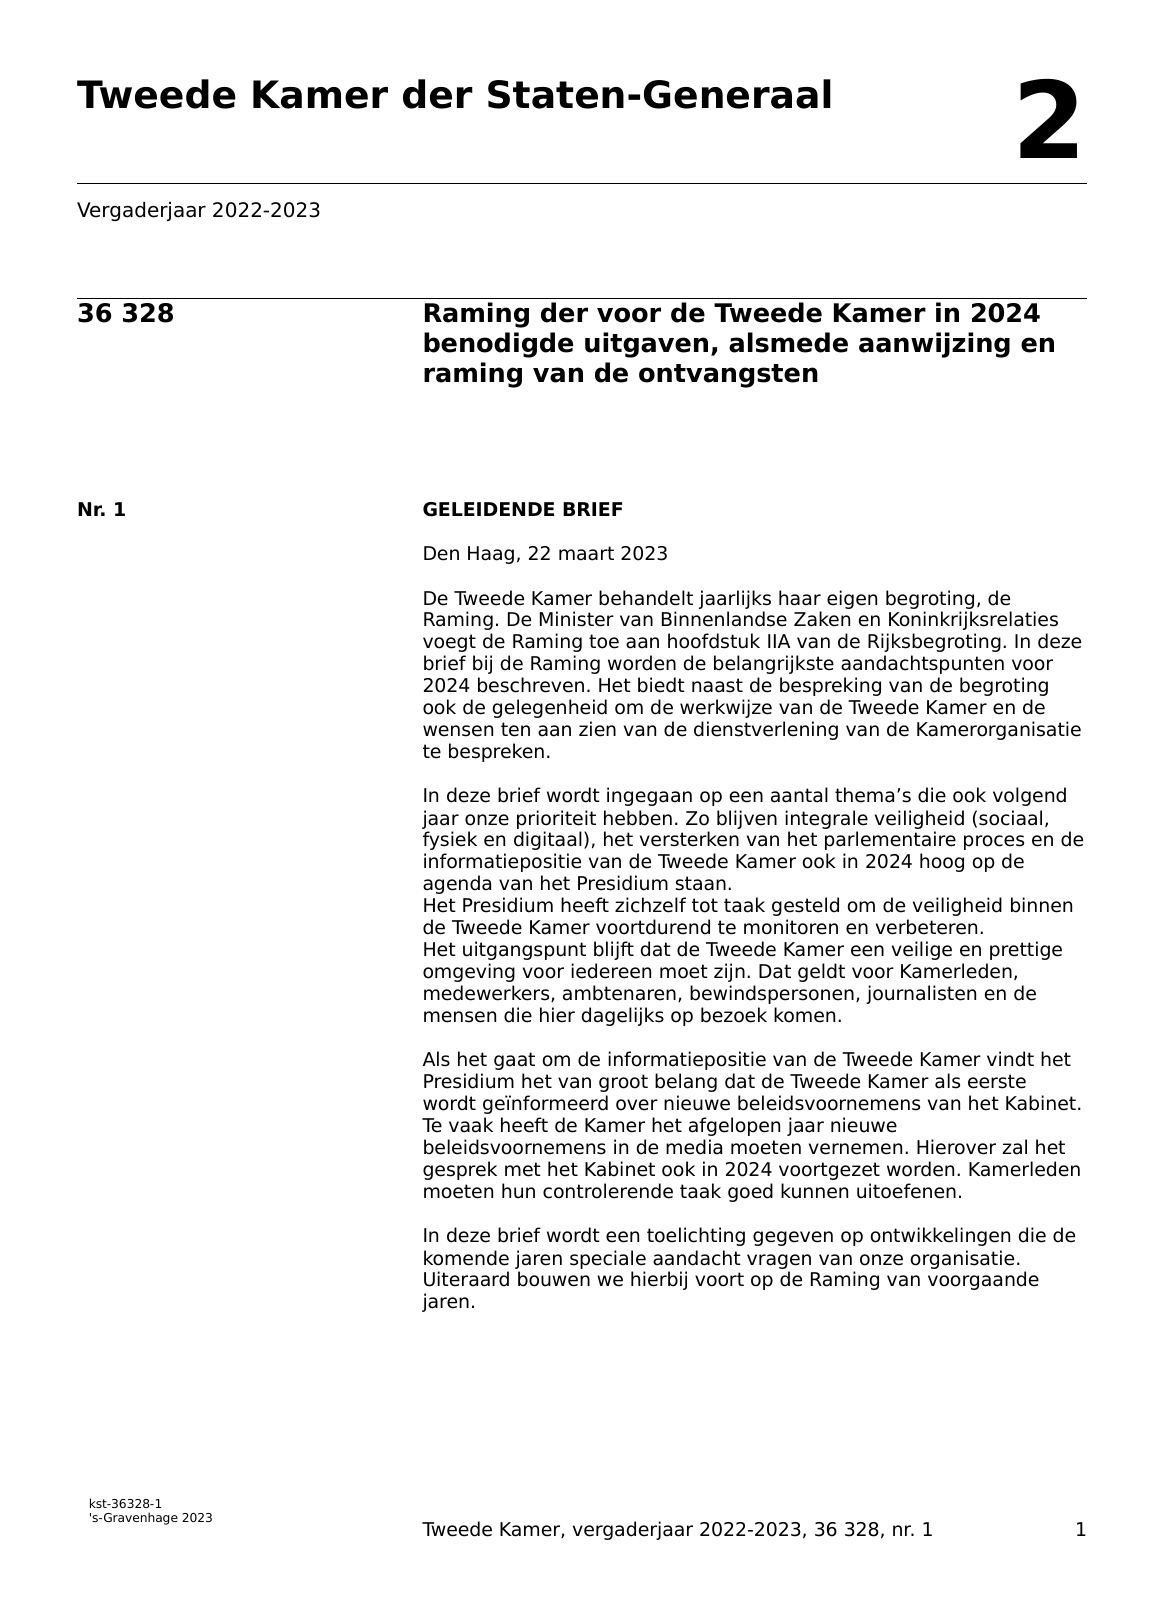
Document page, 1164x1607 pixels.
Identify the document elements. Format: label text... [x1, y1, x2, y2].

text Als het gaat om de informatiepositie van de Tweede Kamer vindt het Presidium het van groot belang dat de Tweede Kamer als eerste wordt geïnformeerd over nieuwe beleidsvoornemens van het Kabinet. Te vaak heeft de Kamer het afgelopen jaar nieuwe beleidsvoornemens in de media moeten vernemen. Hierover zal het gesprek met het Kabinet ook in 2024 voortgezet worden. Kamerleden moeten hun controlerende taak goed kunnen uitoefenen. [422, 1049, 1087, 1203]
table_header 2 [886, 59, 1087, 183]
text Den Haag, 22 maart 2023 [422, 543, 1087, 565]
text 's-Gravenhage 2023 [88, 1511, 323, 1525]
subtitle 36 328 Raming der voor de Tweede Kamer in 2024 benodigde uitgaven, alsmede aanwijzing en raming van de ontvangsten [77, 299, 1087, 388]
table_cell Vergaderjaar 2022-2023 [77, 184, 1087, 298]
text In deze brief wordt ingegaan op een aantal thema’s die ook volgend jaar onze prioriteit hebben. Zo blijven integrale veiligheid (sociaal, fysiek en digitaal), het versterken van het parlementaire proces en de informatiepositie van de Tweede Kamer ook in 2024 hoog op de agenda van het Presidium staan. [422, 785, 1087, 895]
text In deze brief wordt een toelichting gegeven op ontwikkelingen die de komende jaren speciale aandacht vragen van onze organisatie. Uiteraard bouwen we hierbij voort op de Raming van voorgaande jaren. [422, 1225, 1087, 1313]
table_header Tweede Kamer der Staten-Generaal [77, 59, 886, 183]
text kst-36328-1 [88, 1497, 323, 1511]
text De Tweede Kamer behandelt jaarlijks haar eigen begroting, de Raming. De Minister van Binnenlandse Zaken en Koninkrijksrelaties voegt de Raming toe aan hoofdstuk IIA van de Rijksbegroting. In deze brief bij de Raming worden de belangrijkste aandachtspunten voor 2024 beschreven. Het biedt naast de bespreking van de begroting ook de gelegenheid om de werkwijze van de Tweede Kamer en de wensen ten aan zien van de dienstverlening van de Kamerorganisatie te bespreken. [422, 587, 1087, 763]
text Het Presidium heeft zichzelf tot taak gesteld om de veiligheid binnen de Tweede Kamer voortdurend te monitoren en verbeteren. [422, 895, 1087, 939]
text Het uitgangspunt blijft dat de Tweede Kamer een veilige en prettige omgeving voor iedereen moet zijn. Dat geldt voor Kamerleden, medewerkers, ambtenaren, bewindspersonen, journalisten en de mensen die hier dagelijks op bezoek komen. [422, 939, 1087, 1027]
subtitle Nr. 1 GELEIDENDE BRIEF [77, 499, 1087, 521]
